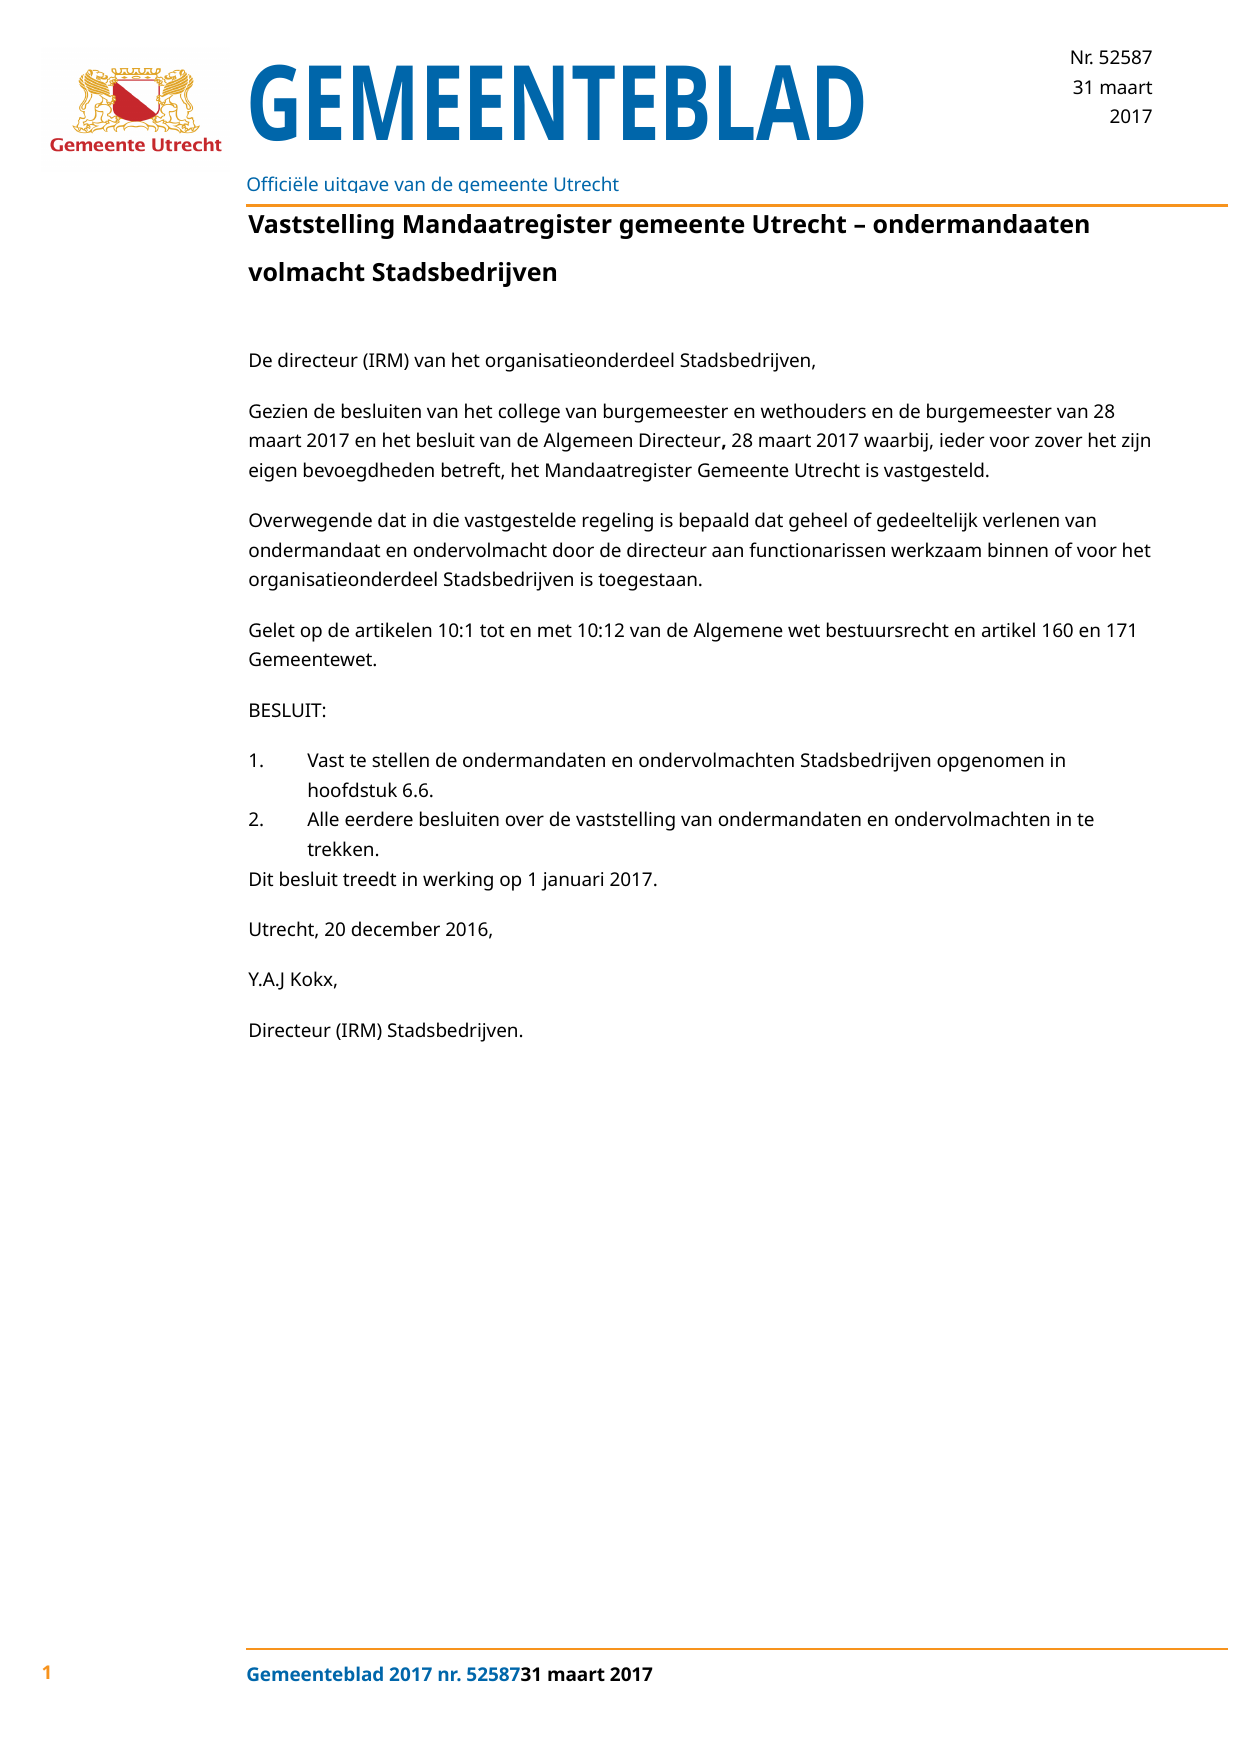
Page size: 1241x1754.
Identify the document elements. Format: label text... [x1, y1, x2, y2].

text Y.A.J Kokx, [248, 967, 1152, 992]
text Directeur (IRM) Stadsbedrijven. [248, 1017, 1152, 1043]
text Overwegende dat in die vastgestelde regeling is bepaald dat geheel of gedeeltelijk verlenen van ondermandaat en ondervolmacht door de directeur aan functionarissen werkzaam binnen of voor het organisatieonderdeel Stadsbedrijven is toegestaan. [248, 507, 1152, 592]
text De directeur (IRM) van het organisatieonderdeel Stadsbedrijven, [248, 347, 1152, 373]
list Alle eerdere besluiten over de vaststelling van ondermandaten en ondervolmachten in te trekken. [248, 807, 1152, 862]
text BESLUIT: [248, 697, 1152, 723]
text Utrecht, 20 december 2016, [248, 916, 1152, 942]
text Dit besluit treedt in werking op 1 januari 2017. [248, 866, 1152, 892]
text Gelet op de artikelen 10:1 tot en met 10:12 van de Algemene wet bestuursrecht en artikel 160 en 171 Gemeentewet. [248, 617, 1152, 672]
picture [41, 47, 231, 172]
list Vast te stellen de ondermandaten en ondervolmachten Stadsbedrijven opgenomen in hoofdstuk 6.6. [248, 747, 1152, 803]
text Vaststelling Mandaatregister gemeente Utrecht – ondermandaaten volmacht Stadsbedrijven [248, 207, 1152, 288]
text Gezien de besluiten van het college van burgemeester en wethouders en de burgemeester van 28 maart 2017 en het besluit van de Algemeen Directeur, 28 maart 2017 waarbij, ieder voor zover het zijn eigen bevoegdheden betreft, het Mandaatregister Gemeente Utrecht is vastgesteld. [248, 398, 1152, 483]
